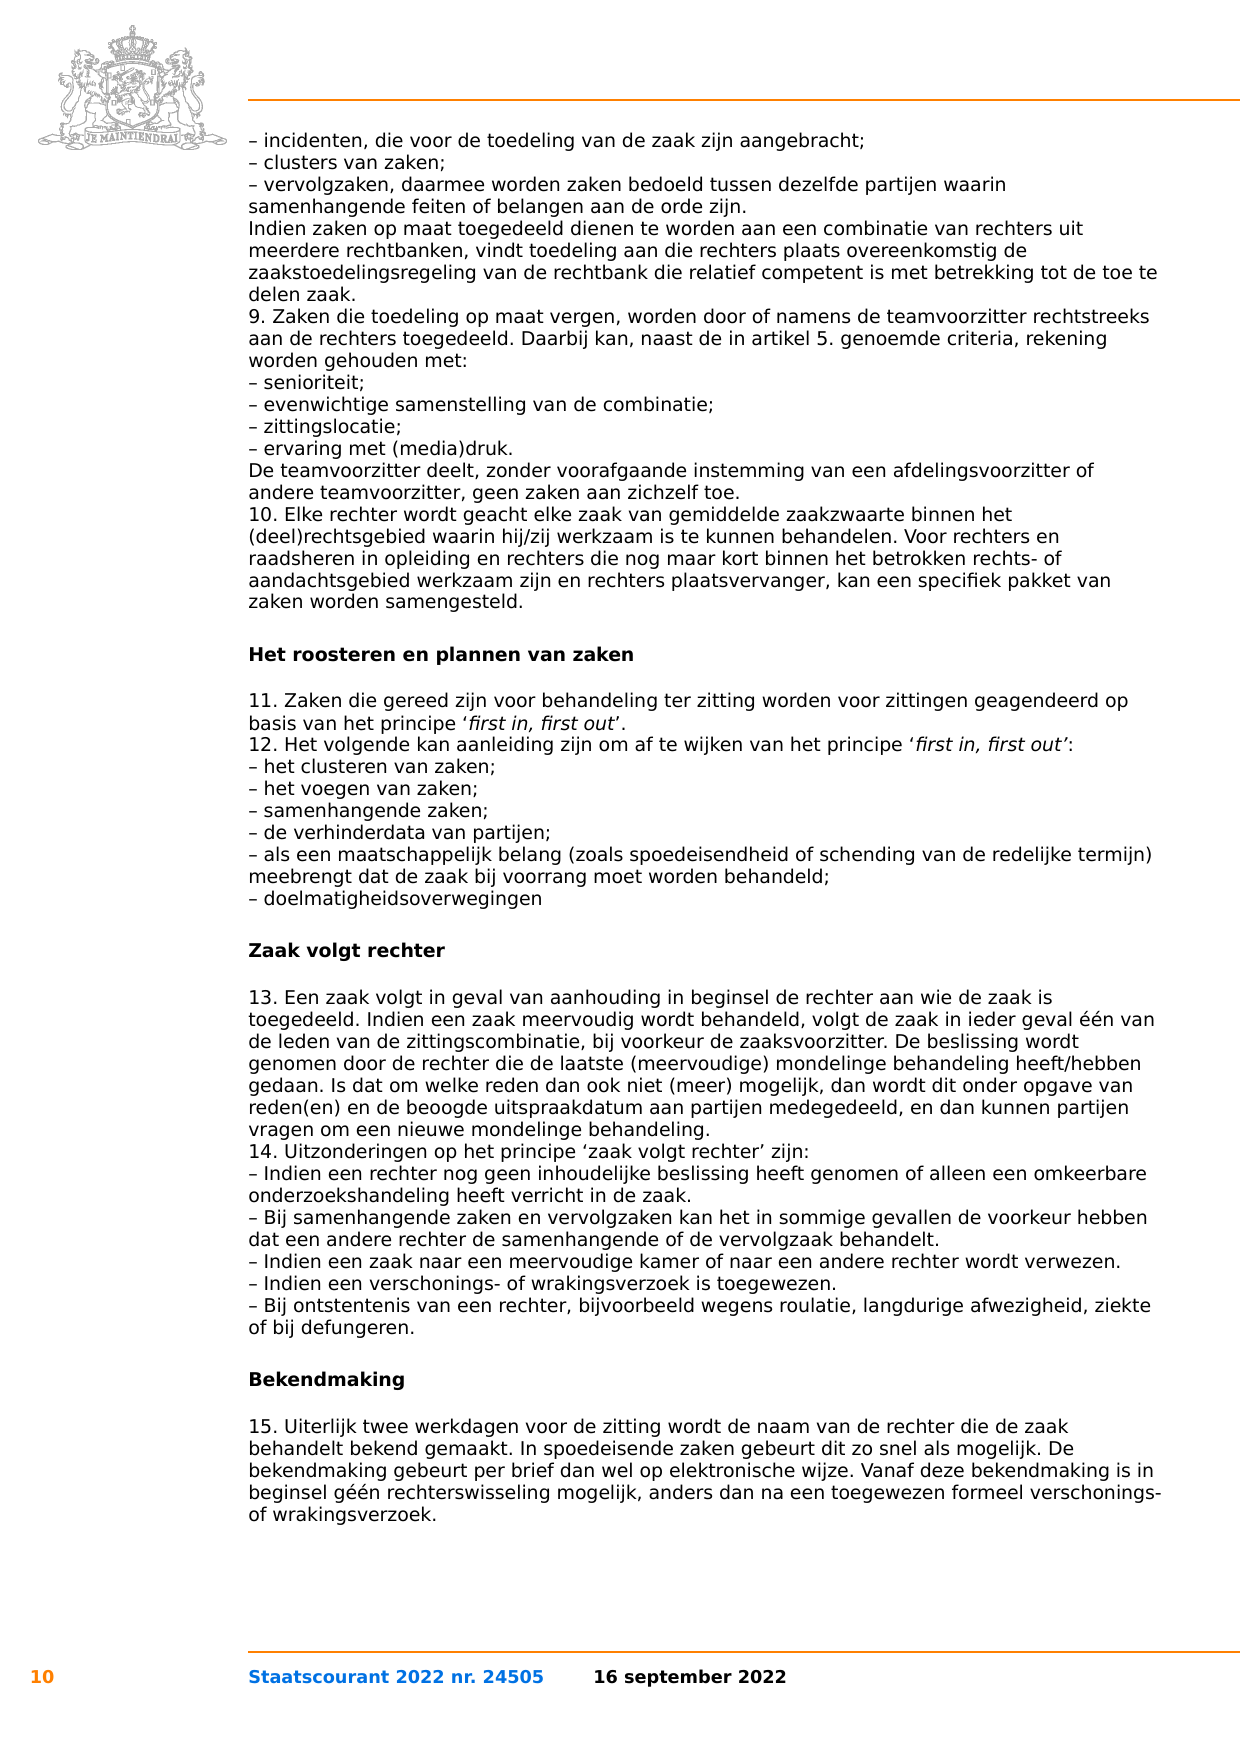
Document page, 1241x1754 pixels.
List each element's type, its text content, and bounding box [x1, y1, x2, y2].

text – vervolgzaken, daarmee worden zaken bedoeld tussen dezelfde partijen waarin samenhangende feiten of belangen aan de orde zijn. [248, 174, 1163, 218]
text – samenhangende zaken; [248, 800, 1163, 822]
text – evenwichtige samenstelling van de combinatie; [248, 394, 1163, 416]
subtitle Bekendmaking [248, 1369, 1163, 1391]
text Indien zaken op maat toegedeeld dienen te worden aan een combinatie van rechters uit meerdere rechtbanken, vindt toedeling aan die rechters plaats overeenkomstig de zaakstoedelingsregeling van de rechtbank die relatief competent is met betrekking tot de toe te delen zaak. [248, 218, 1163, 306]
text – clusters van zaken; [248, 152, 1163, 174]
subtitle Het roosteren en plannen van zaken [248, 643, 1163, 665]
text 13. Een zaak volgt in geval van aanhouding in beginsel de rechter aan wie de zaak is toegedeeld. Indien een zaak meervoudig wordt behandeld, volgt de zaak in ieder geval één van de leden van de zittingscombinatie, bij voorkeur de zaaksvoorzitter. De beslissing wordt genomen door de rechter die de laatste (meervoudige) mondelinge behandeling heeft/hebben gedaan. Is dat om welke reden dan ook niet (meer) mogelijk, dan wordt dit onder opgave van reden(en) en de beoogde uitspraakdatum aan partijen medegedeeld, en dan kunnen partijen vragen om een nieuwe mondelinge behandeling. [248, 987, 1163, 1141]
subtitle Zaak volgt rechter [248, 940, 1163, 962]
text – het voegen van zaken; [248, 778, 1163, 800]
text – zittingslocatie; [248, 416, 1163, 438]
text – incidenten, die voor de toedeling van de zaak zijn aangebracht; [248, 130, 1163, 152]
picture [38, 25, 227, 150]
text – Bij ontstentenis van een rechter, bijvoorbeeld wegens roulatie, langdurige afwezigheid, ziekte of bij defungeren. [248, 1295, 1163, 1339]
text 14. Uitzonderingen op het principe ‘zaak volgt rechter’ zijn: [248, 1141, 1163, 1163]
text – Indien een zaak naar een meervoudige kamer of naar een andere rechter wordt verwezen. [248, 1251, 1163, 1273]
text De teamvoorzitter deelt, zonder voorafgaande instemming van een afdelingsvoorzitter of andere teamvoorzitter, geen zaken aan zichzelf toe. [248, 459, 1163, 503]
text – senioriteit; [248, 372, 1163, 394]
text 11. Zaken die gereed zijn voor behandeling ter zitting worden voor zittingen geagendeerd op basis van het principe ‘first in, first out’. [248, 690, 1163, 734]
text – Indien een verschonings- of wrakingsverzoek is toegewezen. [248, 1273, 1163, 1295]
text 9. Zaken die toedeling op maat vergen, worden door of namens de teamvoorzitter rechtstreeks aan de rechters toegedeeld. Daarbij kan, naast de in artikel 5. genoemde criteria, rekening worden gehouden met: [248, 306, 1163, 372]
text – Indien een rechter nog geen inhoudelijke beslissing heeft genomen of alleen een omkeerbare onderzoekshandeling heeft verricht in de zaak. [248, 1163, 1163, 1207]
text 15. Uiterlijk twee werkdagen voor de zitting wordt de naam van de rechter die de zaak behandelt bekend gemaakt. In spoedeisende zaken gebeurt dit zo snel als mogelijk. De bekendmaking gebeurt per brief dan wel op elektronische wijze. Vanaf deze bekendmaking is in beginsel géén rechterswisseling mogelijk, anders dan na een toegewezen formeel verschonings- of wrakingsverzoek. [248, 1416, 1163, 1526]
text – ervaring met (media)druk. [248, 438, 1163, 459]
text – als een maatschappelijk belang (zoals spoedeisendheid of schending van de redelijke termijn) meebrengt dat de zaak bij voorrang moet worden behandeld; [248, 844, 1163, 888]
text – de verhinderdata van partijen; [248, 822, 1163, 844]
text – doelmatigheidsoverwegingen [248, 888, 1163, 910]
text – het clusteren van zaken; [248, 756, 1163, 778]
text 12. Het volgende kan aanleiding zijn om af te wijken van het principe ‘first in, first out’: [248, 734, 1163, 756]
text 10. Elke rechter wordt geacht elke zaak van gemiddelde zaakzwaarte binnen het (deel)rechtsgebied waarin hij/zij werkzaam is te kunnen behandelen. Voor rechters en raadsheren in opleiding en rechters die nog maar kort binnen het betrokken rechts- of aandachtsgebied werkzaam zijn en rechters plaatsvervanger, kan een specifiek pakket van zaken worden samengesteld. [248, 503, 1163, 613]
text – Bij samenhangende zaken en vervolgzaken kan het in sommige gevallen de voorkeur hebben dat een andere rechter de samenhangende of de vervolgzaak behandelt. [248, 1207, 1163, 1251]
